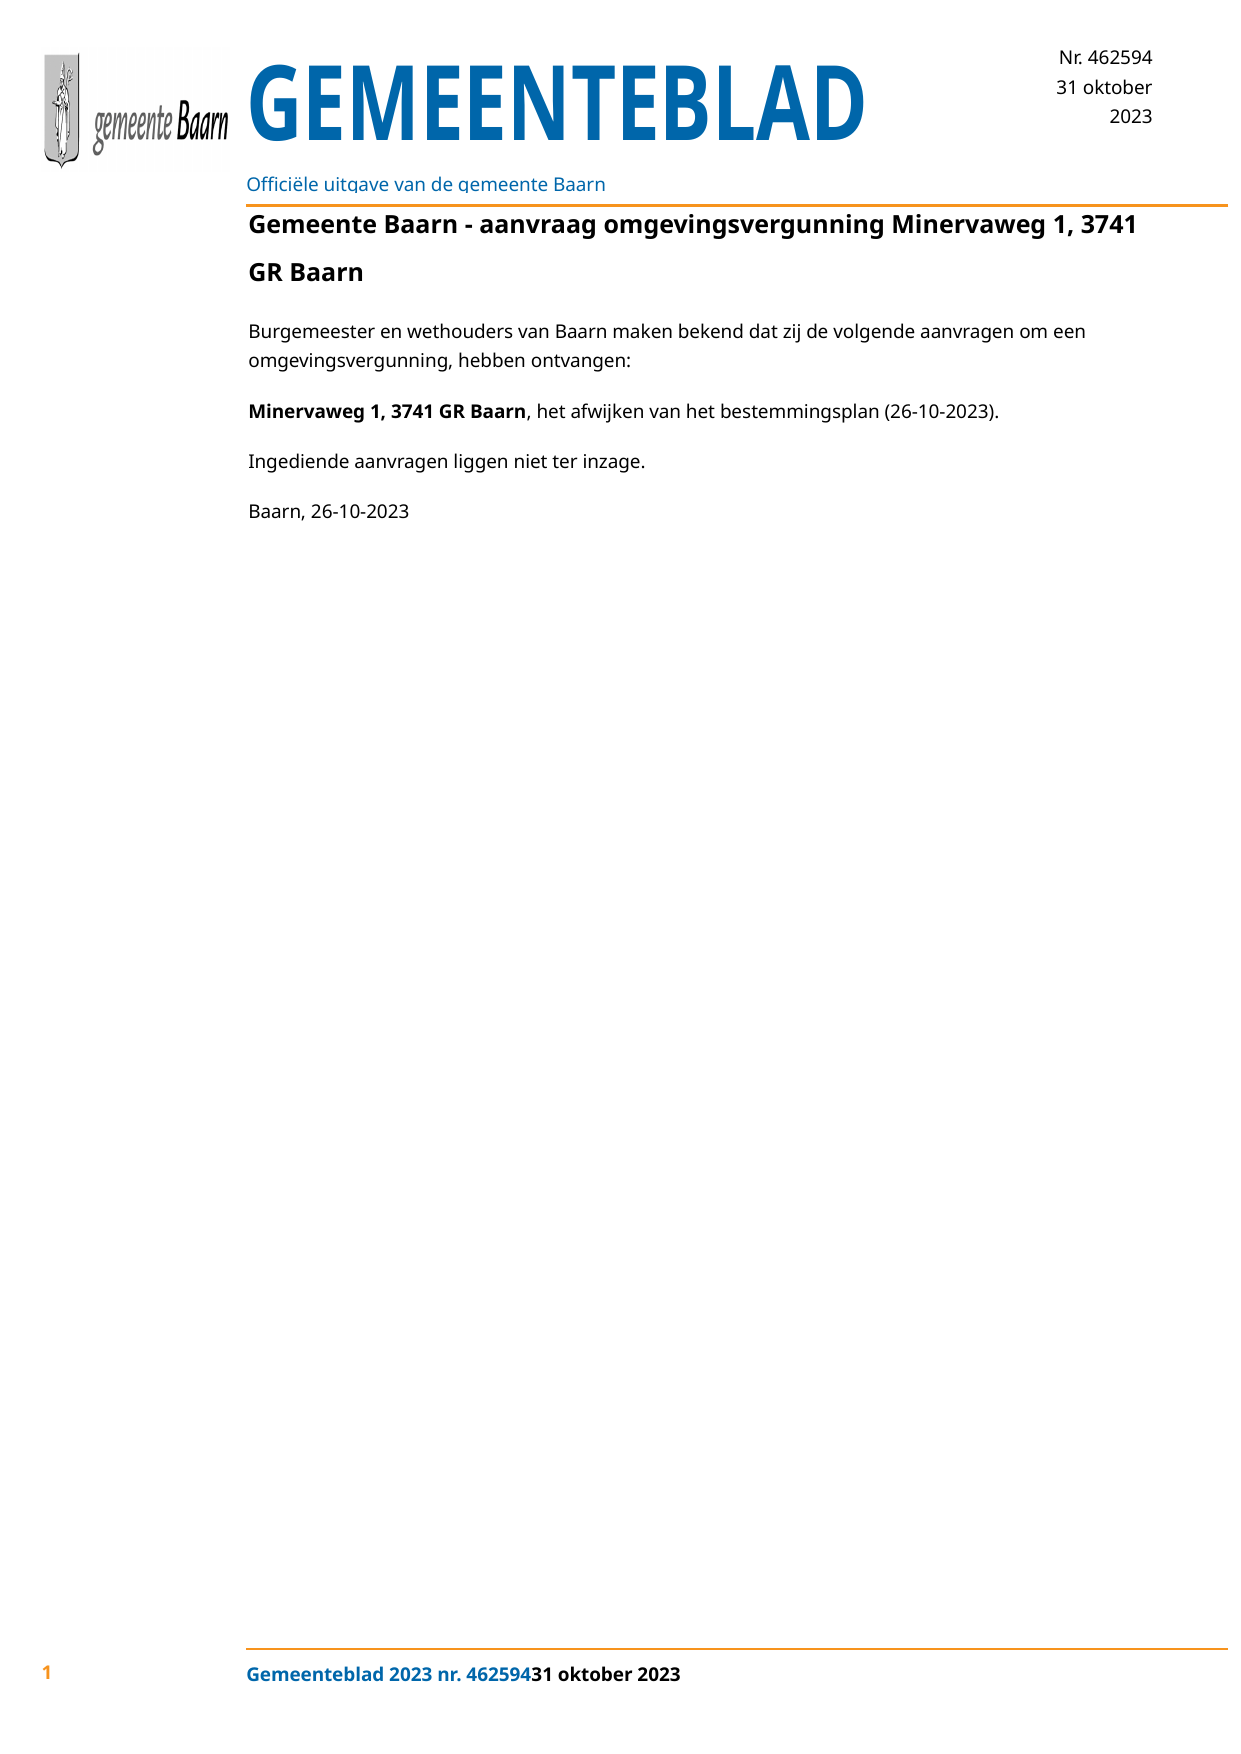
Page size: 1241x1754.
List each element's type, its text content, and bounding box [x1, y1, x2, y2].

text Minervaweg 1, 3741 GR Baarn, het afwijken van het bestemmingsplan (26-10-2023). [248, 398, 1152, 424]
text Burgemeester en wethouders van Baarn maken bekend dat zij de volgende aanvragen om een omgevingsvergunning, hebben ontvangen: [248, 318, 1152, 373]
text Gemeente Baarn - aanvraag omgevingsvergunning Minervaweg 1, 3741 GR Baarn [248, 207, 1152, 288]
picture [41, 47, 231, 172]
text Baarn, 26-10-2023 [248, 499, 1152, 524]
text Ingediende aanvragen liggen niet ter inzage. [248, 448, 1152, 474]
